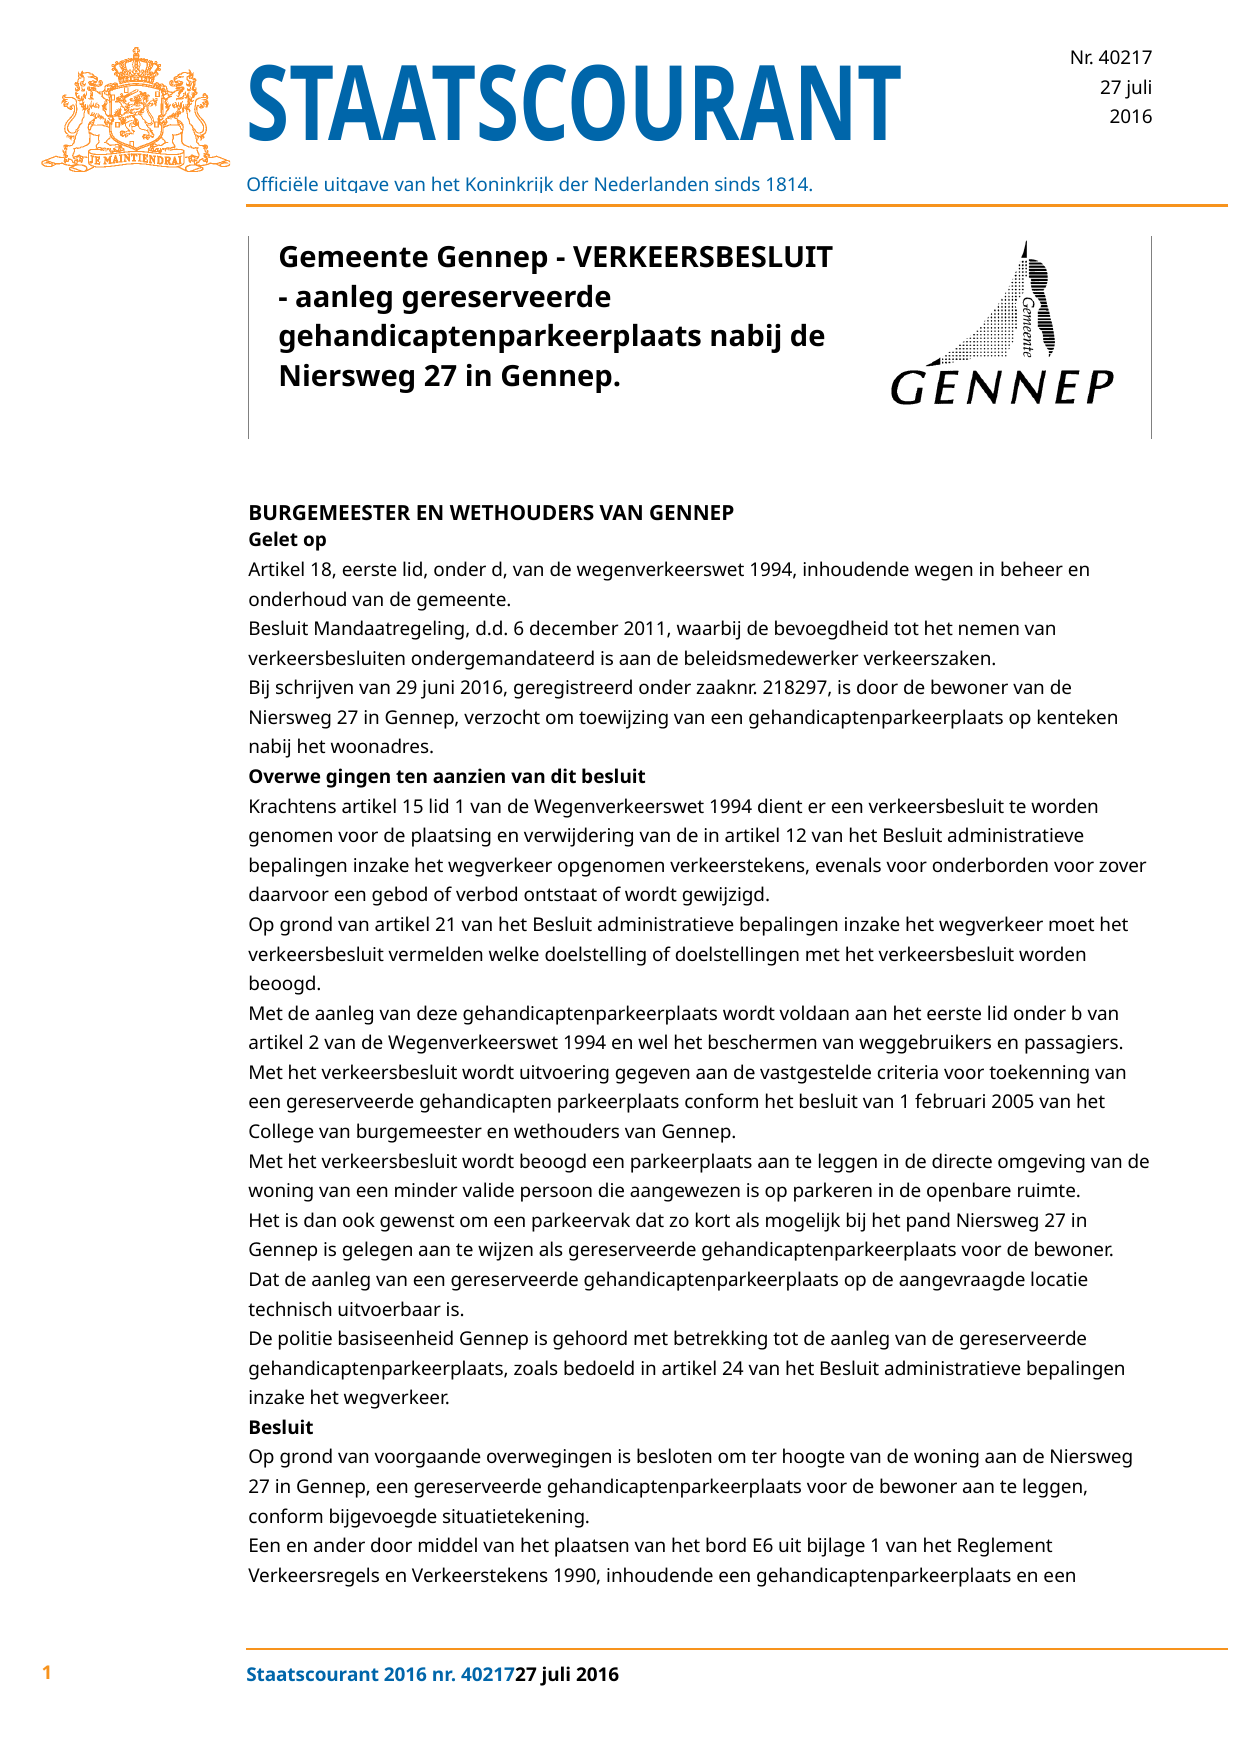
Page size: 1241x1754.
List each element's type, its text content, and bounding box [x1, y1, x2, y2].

picture [41, 47, 231, 172]
table_header [1118, 236, 1151, 413]
text Op grond van artikel 21 van het Besluit administratieve bepalingen inzake het wegverkeer moet het verkeersbesluit vermelden welke doelstelling of doelstellingen met het verkeersbesluit worden beoogd. [248, 911, 1152, 996]
text Het is dan ook gewenst om een parkeervak dat zo kort als mogelijk bij het pand Niersweg 27 in Gennep is gelegen aan te wijzen als gereserveerde gehandicaptenparkeerplaats voor de bewoner. [248, 1207, 1152, 1262]
text De politie basiseenheid Gennep is gehoord met betrekking tot de aanleg van de gereserveerde gehandicaptenparkeerplaats, zoals bedoeld in artikel 24 van het Besluit administratieve bepalingen inzake het wegverkeer. [248, 1325, 1152, 1410]
text Overwe gingen ten aanzien van dit besluit [248, 763, 1152, 789]
text Met het verkeersbesluit wordt uitvoering gegeven aan de vastgestelde criteria voor toekenning van een gereserveerde gehandicapten parkeerplaats conform het besluit van 1 februari 2005 van het College van burgemeester en wethouders van Gennep. [248, 1059, 1152, 1144]
table_header [850, 236, 883, 413]
text Krachtens artikel 15 lid 1 van de Wegenverkeerswet 1994 dient er een verkeersbesluit te worden genomen voor de plaatsing en verwijdering van de in artikel 12 van het Besluit administratieve bepalingen inzake het wegverkeer opgenomen verkeerstekens, evenals voor onderborden voor zover daarvoor een gebod of verbod ontstaat of wordt gewijzigd. [248, 793, 1152, 907]
table_header Gemeente Gennep - VERKEERSBESLUIT - aanleg gereserveerde gehandicaptenparkeerplaats nabij de Niersweg 27 in Gennep. [249, 236, 850, 439]
text Met het verkeersbesluit wordt beoogd een parkeerplaats aan te leggen in de directe omgeving van de woning van een minder valide persoon die aangewezen is op parkeren in de openbare ruimte. [248, 1148, 1152, 1203]
text BURGEMEESTER EN WETHOUDERS VAN GENNEP [248, 498, 1152, 527]
table_header [850, 414, 1151, 439]
picture [883, 236, 1118, 414]
text Een en ander door middel van het plaatsen van het bord E6 uit bijlage 1 van het Reglement Verkeersregels en Verkeerstekens 1990, inhoudende een gehandicaptenparkeerplaats en een [248, 1532, 1152, 1588]
text Gelet op [248, 527, 1152, 552]
text Artikel 18, eerste lid, onder d, van de wegenverkeerswet 1994, inhoudende wegen in beheer en onderhoud van de gemeente. [248, 556, 1152, 612]
text Bij schrijven van 29 juni 2016, geregistreerd onder zaaknr. 218297, is door de bewoner van de Niersweg 27 in Gennep, verzocht om toewijzing van een gehandicaptenparkeerplaats op kenteken nabij het woonadres. [248, 674, 1152, 759]
text Dat de aanleg van een gereserveerde gehandicaptenparkeerplaats op de aangevraagde locatie technisch uitvoerbaar is. [248, 1266, 1152, 1322]
text Besluit [248, 1414, 1152, 1440]
text Op grond van voorgaande overwegingen is besloten om ter hoogte van de woning aan de Niersweg 27 in Gennep, een gereserveerde gehandicaptenparkeerplaats voor de bewoner aan te leggen, conform bijgevoegde situatietekening. [248, 1444, 1152, 1529]
text Besluit Mandaatregeling, d.d. 6 december 2011, waarbij de bevoegdheid tot het nemen van verkeersbesluiten ondergemandateerd is aan de beleidsmedewerker verkeerszaken. [248, 615, 1152, 671]
text Met de aanleg van deze gehandicaptenparkeerplaats wordt voldaan aan het eerste lid onder b van artikel 2 van de Wegenverkeerswet 1994 en wel het beschermen van weggebruikers en passagiers. [248, 1000, 1152, 1055]
